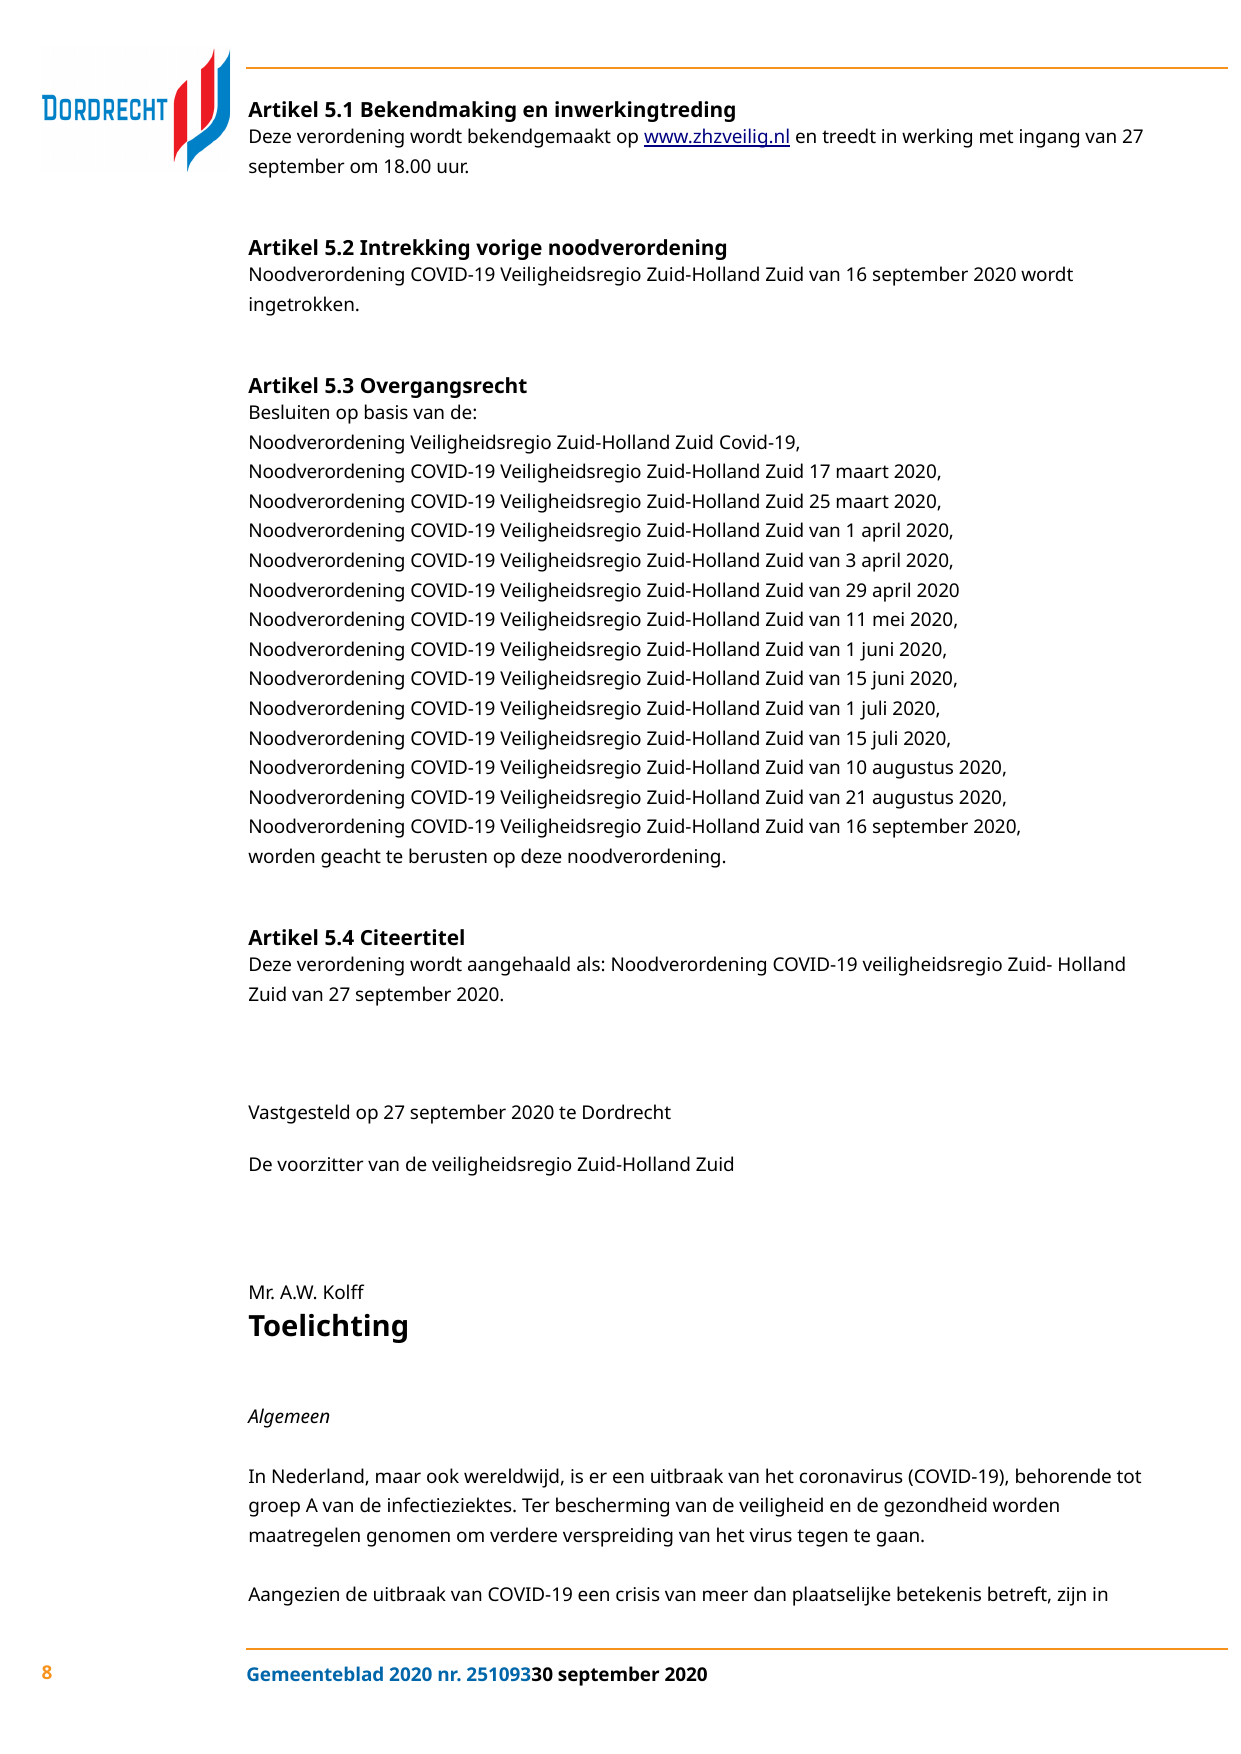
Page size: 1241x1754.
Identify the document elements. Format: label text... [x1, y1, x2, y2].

text Besluiten op basis van de: [248, 399, 1152, 425]
picture [41, 47, 231, 172]
text Artikel 5.1 Bekendmaking en inwerkingtreding [248, 95, 1152, 123]
text Artikel 5.2 Intrekking vorige noodverordening [248, 233, 1152, 261]
text Noodverordening COVID-19 Veiligheidsregio Zuid-Holland Zuid 25 maart 2020, [248, 488, 1152, 514]
text Artikel 5.4 Citeertitel [248, 923, 1152, 951]
text Noodverordening COVID-19 Veiligheidsregio Zuid-Holland Zuid van 15 juni 2020, [248, 666, 1152, 691]
text Aangezien de uitbraak van COVID-19 een crisis van meer dan plaatselijke betekenis betreft, zijn in [248, 1581, 1152, 1607]
text Noodverordening COVID-19 Veiligheidsregio Zuid-Holland Zuid van 1 juli 2020, [248, 695, 1152, 721]
text Noodverordening COVID-19 Veiligheidsregio Zuid-Holland Zuid van 15 juli 2020, [248, 725, 1152, 750]
text Noodverordening COVID-19 Veiligheidsregio Zuid-Holland Zuid van 29 april 2020 [248, 577, 1152, 602]
text Noodverordening COVID-19 Veiligheidsregio Zuid-Holland Zuid van 11 mei 2020, [248, 606, 1152, 632]
text Artikel 5.3 Overgangsrecht [248, 371, 1152, 399]
text Toelichting [248, 1305, 1152, 1345]
text Noodverordening COVID-19 Veiligheidsregio Zuid-Holland Zuid van 1 april 2020, [248, 518, 1152, 543]
text Deze verordening wordt aangehaald als: Noodverordening COVID-19 veiligheidsregio Zuid- Holland Zuid van 27 september 2020. [248, 951, 1152, 1007]
text Noodverordening COVID-19 Veiligheidsregio Zuid-Holland Zuid van 16 september 2020 wordt ingetrokken. [248, 261, 1152, 317]
text Noodverordening COVID-19 Veiligheidsregio Zuid-Holland Zuid van 1 juni 2020, [248, 636, 1152, 662]
text worden geacht te berusten op deze noodverordening. [248, 843, 1152, 869]
text In Nederland, maar ook wereldwijd, is er een uitbraak van het coronavirus (COVID-19), behorende tot groep A van de infectieziektes. Ter bescherming van de veiligheid en de gezondheid worden maatregelen genomen om verdere verspreiding van het virus tegen te gaan. [248, 1463, 1152, 1548]
text Noodverordening COVID-19 Veiligheidsregio Zuid-Holland Zuid van 3 april 2020, [248, 547, 1152, 573]
text Algemeen [248, 1404, 1152, 1429]
text Noodverordening Veiligheidsregio Zuid-Holland Zuid Covid-19, [248, 429, 1152, 454]
text Deze verordening wordt bekendgemaakt op www.zhzveilig.nl en treedt in werking met ingang van 27 september om 18.00 uur. [248, 123, 1152, 178]
text Noodverordening COVID-19 Veiligheidsregio Zuid-Holland Zuid 17 maart 2020, [248, 458, 1152, 484]
text Vastgesteld op 27 september 2020 te Dordrecht [248, 1099, 1152, 1125]
text Noodverordening COVID-19 Veiligheidsregio Zuid-Holland Zuid van 16 september 2020, [248, 813, 1152, 839]
text Noodverordening COVID-19 Veiligheidsregio Zuid-Holland Zuid van 10 augustus 2020, [248, 754, 1152, 780]
text Noodverordening COVID-19 Veiligheidsregio Zuid-Holland Zuid van 21 augustus 2020, [248, 784, 1152, 809]
text De voorzitter van de veiligheidsregio Zuid-Holland Zuid [248, 1151, 1152, 1177]
text Mr. A.W. Kolff [248, 1279, 1152, 1305]
